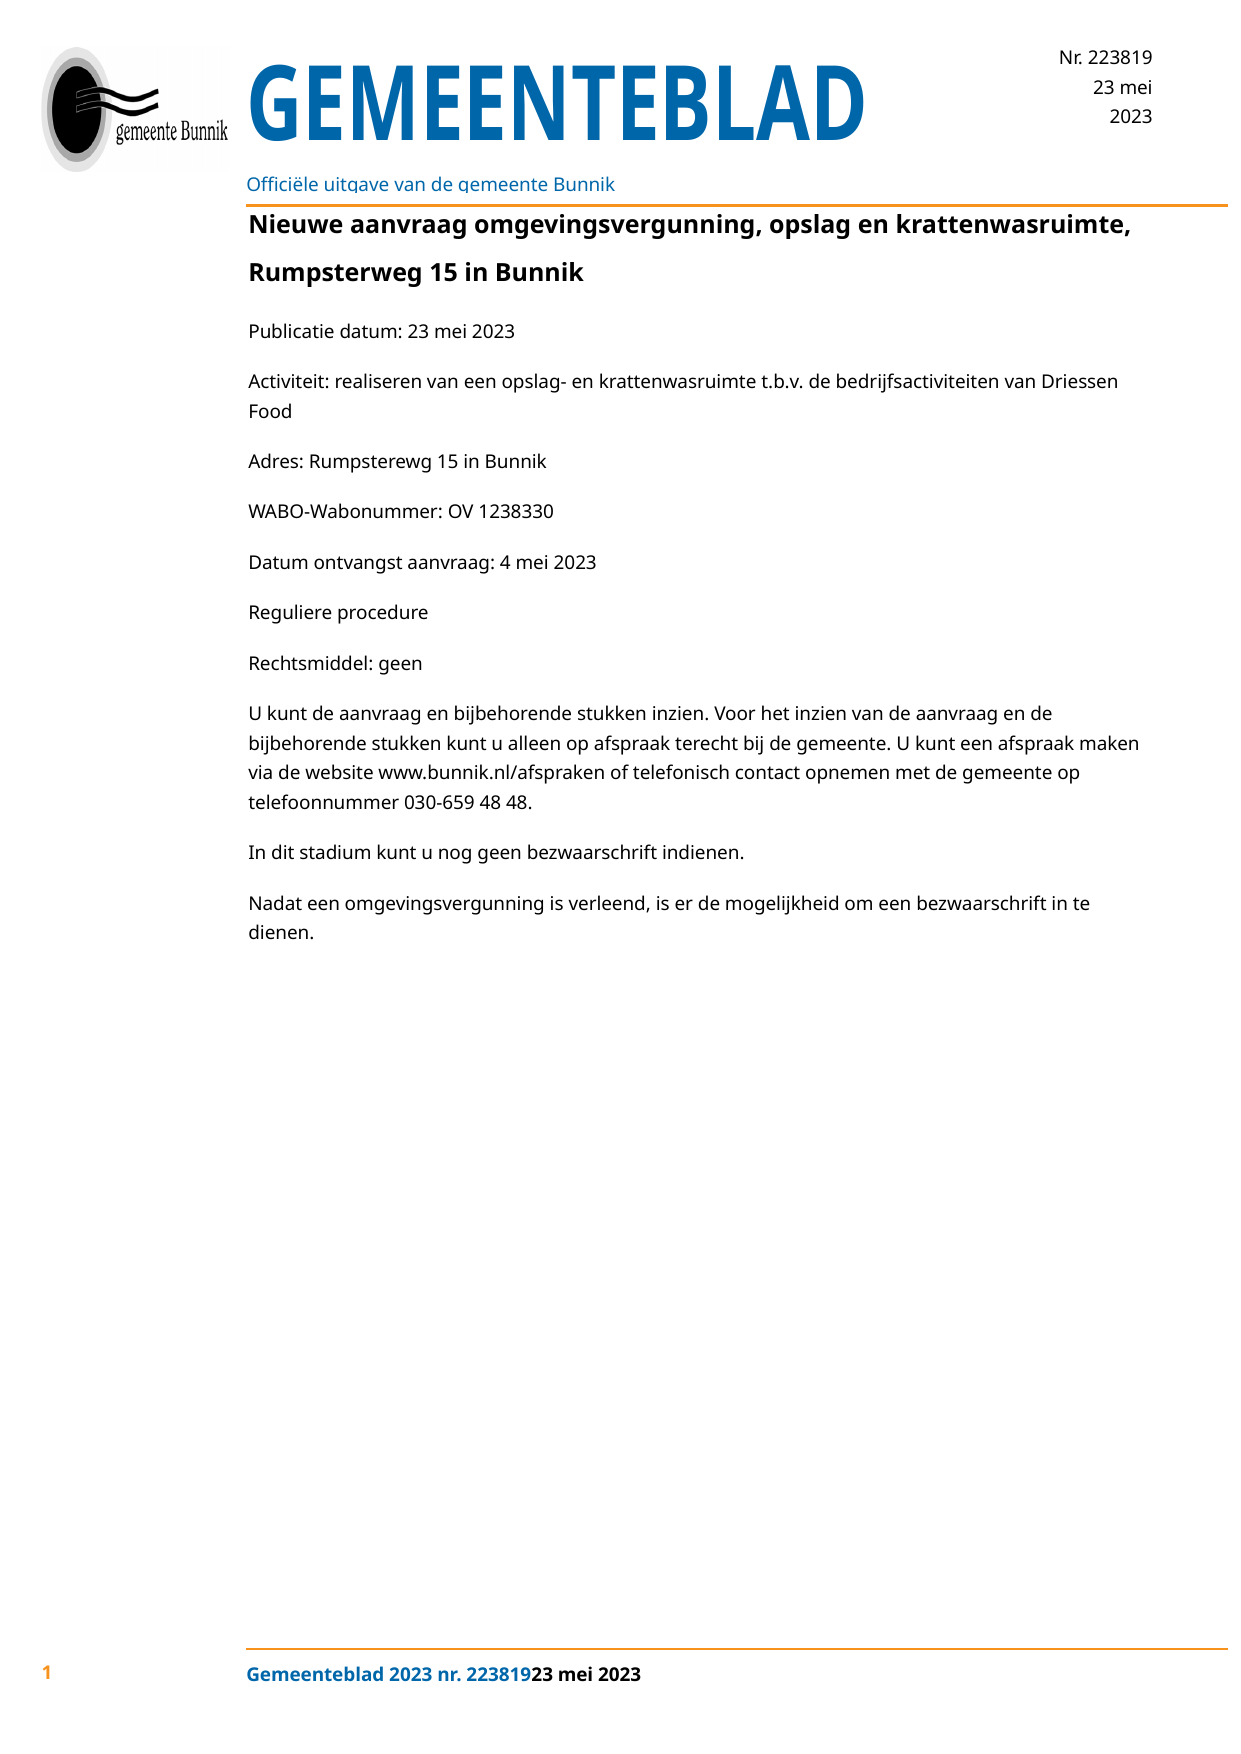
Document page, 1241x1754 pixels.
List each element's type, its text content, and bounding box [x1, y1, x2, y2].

text Nadat een omgevingsvergunning is verleend, is er de mogelijkheid om een bezwaarschrift in te dienen. [248, 890, 1152, 945]
text In dit stadium kunt u nog geen bezwaarschrift indienen. [248, 839, 1152, 865]
text Publicatie datum: 23 mei 2023 [248, 318, 1152, 344]
text Reguliere procedure [248, 599, 1152, 625]
text Activiteit: realiseren van een opslag- en krattenwasruimte t.b.v. de bedrijfsactiviteiten van Driessen Food [248, 368, 1152, 424]
text Rechtsmiddel: geen [248, 650, 1152, 676]
text WABO-Wabonummer: OV 1238330 [248, 499, 1152, 524]
text Datum ontvangst aanvraag: 4 mei 2023 [248, 549, 1152, 575]
text Adres: Rumpsterewg 15 in Bunnik [248, 448, 1152, 474]
text U kunt de aanvraag en bijbehorende stukken inzien. Voor het inzien van de aanvraag en de bijbehorende stukken kunt u alleen op afspraak terecht bij de gemeente. U kunt een afspraak maken via de website www.bunnik.nl/afspraken of telefonisch contact opnemen met de gemeente op telefoonnummer 030-659 48 48. [248, 700, 1152, 815]
picture [41, 47, 231, 172]
text Nieuwe aanvraag omgevingsvergunning, opslag en krattenwasruimte, Rumpsterweg 15 in Bunnik [248, 207, 1152, 288]
